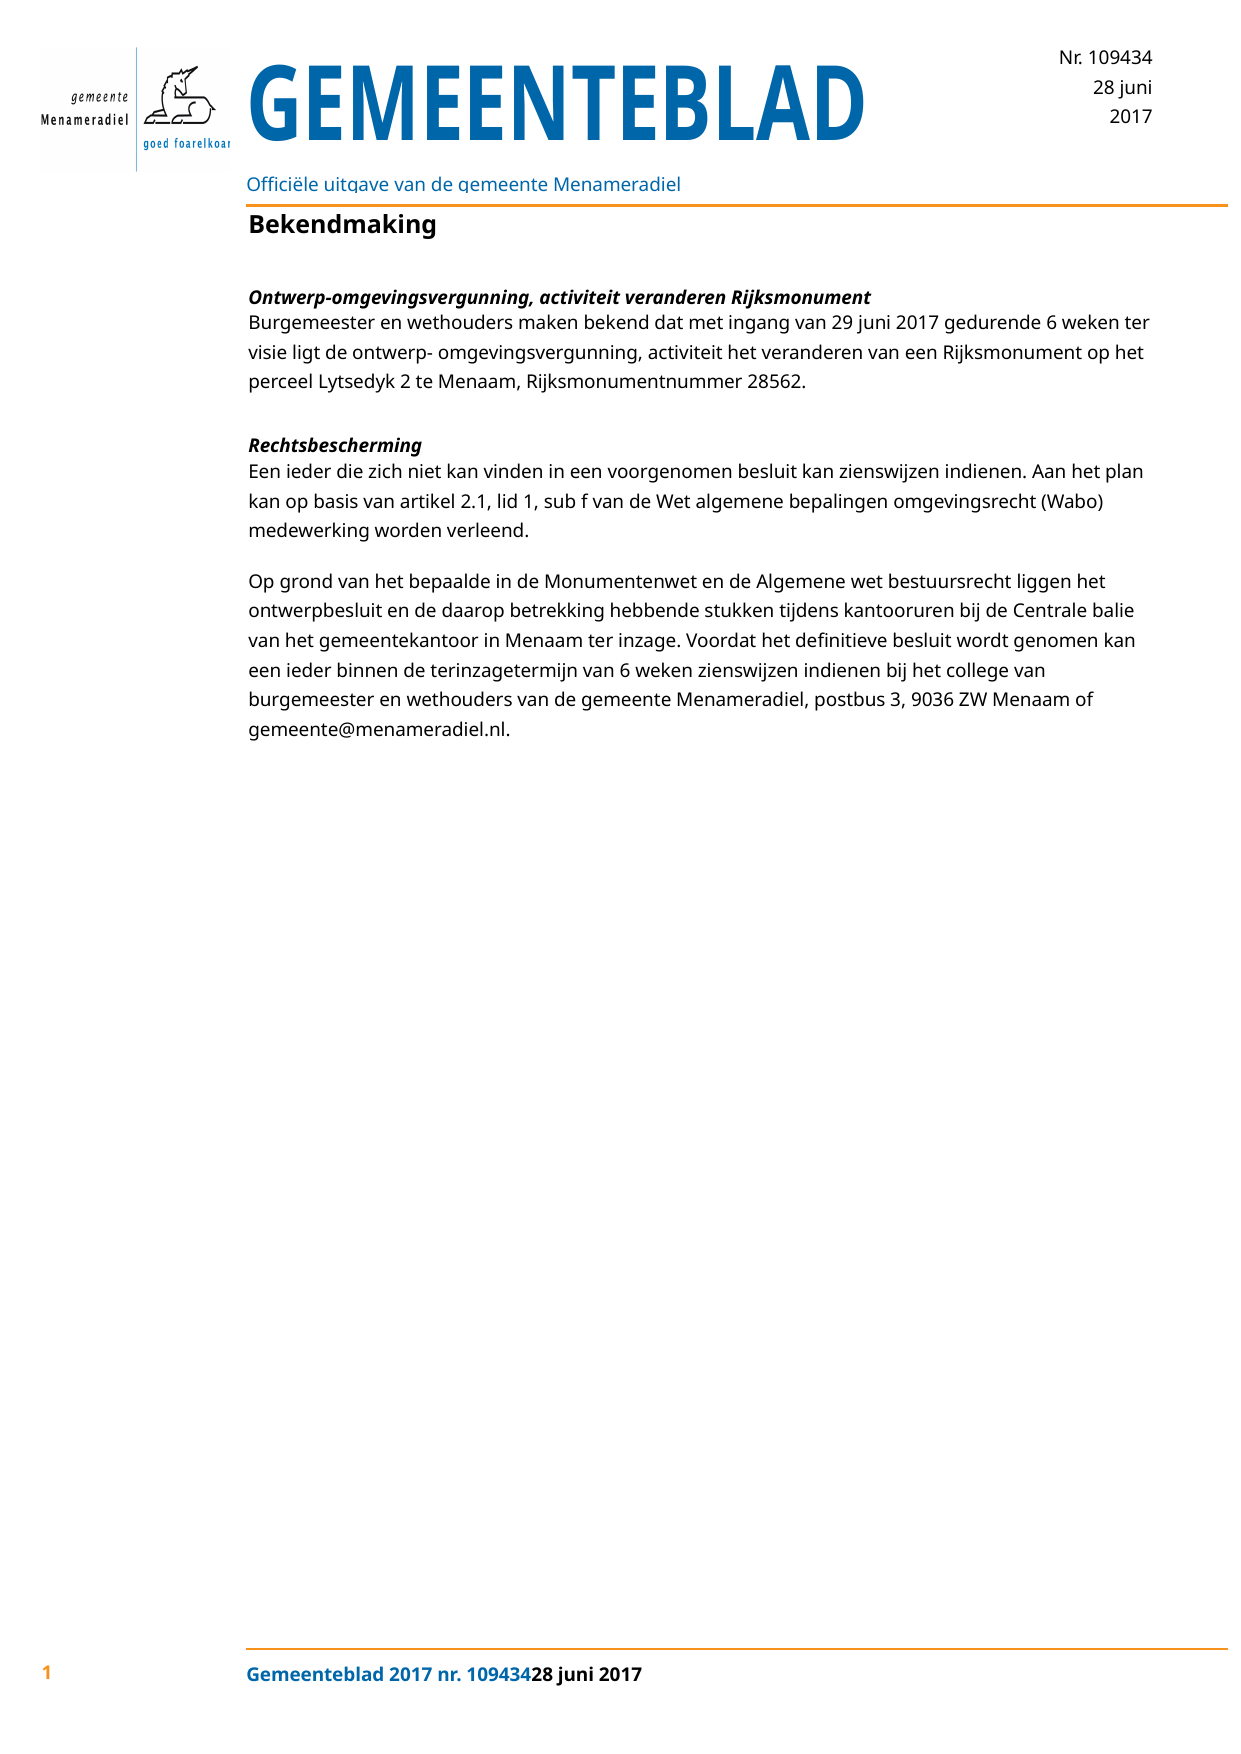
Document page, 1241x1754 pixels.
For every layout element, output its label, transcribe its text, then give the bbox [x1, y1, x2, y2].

text Bekendmaking [248, 207, 1152, 241]
text Een ieder die zich niet kan vinden in een voorgenomen besluit kan zienswijzen indienen. Aan het plan kan op basis van artikel 2.1, lid 1, sub f van de Wet algemene bepalingen omgevingsrecht (Wabo) medewerking worden verleend. [248, 458, 1152, 543]
text Rechtsbescherming [248, 433, 1152, 458]
text Ontwerp-omgevingsvergunning, activiteit veranderen Rijksmonument [248, 284, 1152, 309]
text Op grond van het bepaalde in de Monumentenwet en de Algemene wet bestuursrecht liggen het ontwerpbesluit en de daarop betrekking hebbende stukken tijdens kantooruren bij de Centrale balie van het gemeentekantoor in Menaam ter inzage. Voordat het definitieve besluit wordt genomen kan een ieder binnen de terinzagetermijn van 6 weken zienswijzen indienen bij het college van burgemeester en wethouders van de gemeente Menameradiel, postbus 3, 9036 ZW Menaam of gemeente@menameradiel.nl. [248, 568, 1152, 742]
text Burgemeester en wethouders maken bekend dat met ingang van 29 juni 2017 gedurende 6 weken ter visie ligt de ontwerp- omgevingsvergunning, activiteit het veranderen van een Rijksmonument op het perceel Lytsedyk 2 te Menaam, Rijksmonumentnummer 28562. [248, 309, 1152, 394]
picture [41, 47, 231, 172]
